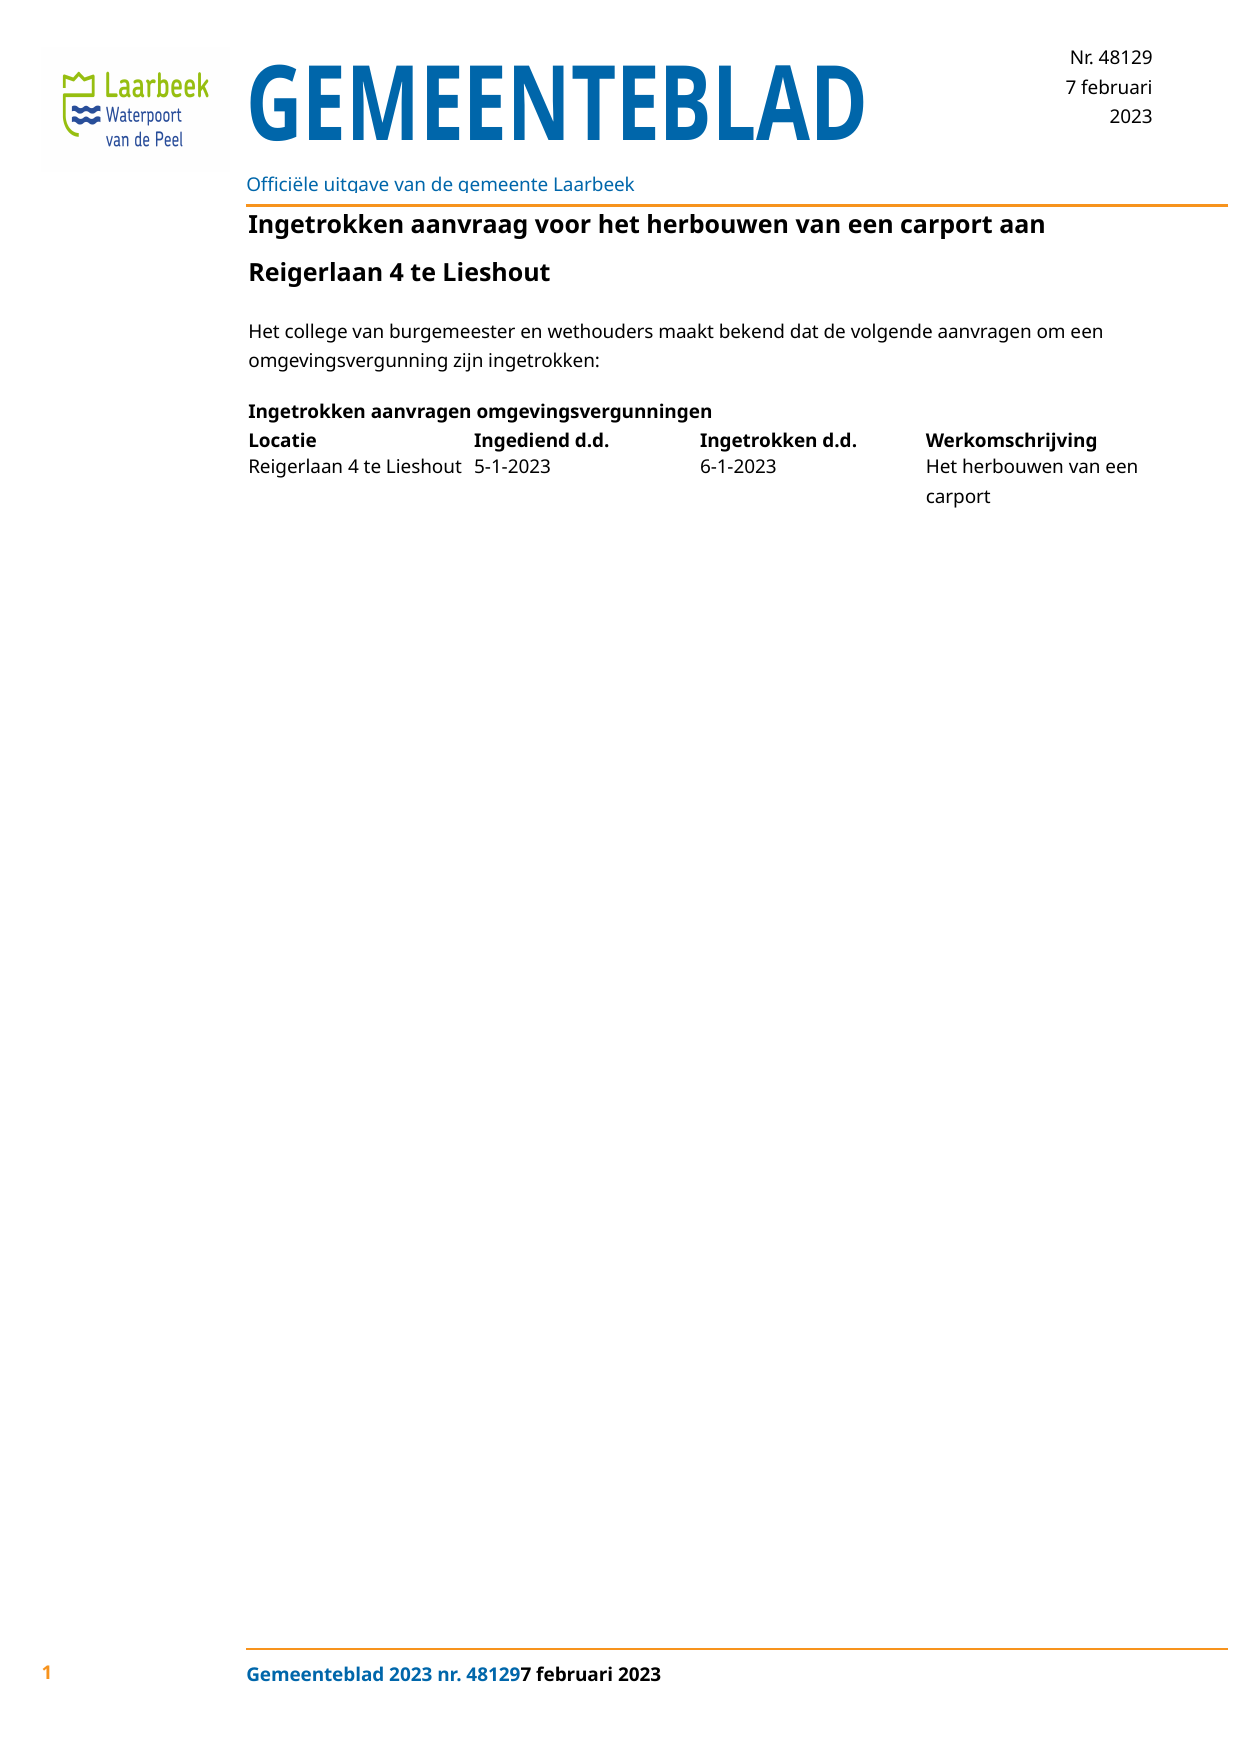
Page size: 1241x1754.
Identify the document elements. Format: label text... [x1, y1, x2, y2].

table_header Locatie [248, 428, 474, 453]
text Het college van burgemeester en wethouders maakt bekend dat de volgende aanvragen om een omgevingsvergunning zijn ingetrokken: [248, 318, 1152, 373]
table_cell Reigerlaan 4 te Lieshout [248, 453, 474, 509]
table_header Ingediend d.d. [474, 428, 700, 453]
table_cell 6-1-2023 [700, 453, 926, 509]
text Ingetrokken aanvragen omgevingsvergunningen [248, 398, 1152, 424]
table_cell Het herbouwen van een carport [926, 453, 1152, 509]
table_cell 5-1-2023 [474, 453, 700, 509]
table_header Werkomschrijving [926, 428, 1152, 453]
text Ingetrokken aanvraag voor het herbouwen van een carport aan Reigerlaan 4 te Lieshout [248, 207, 1152, 288]
picture [41, 47, 231, 172]
table_header Ingetrokken d.d. [700, 428, 926, 453]
